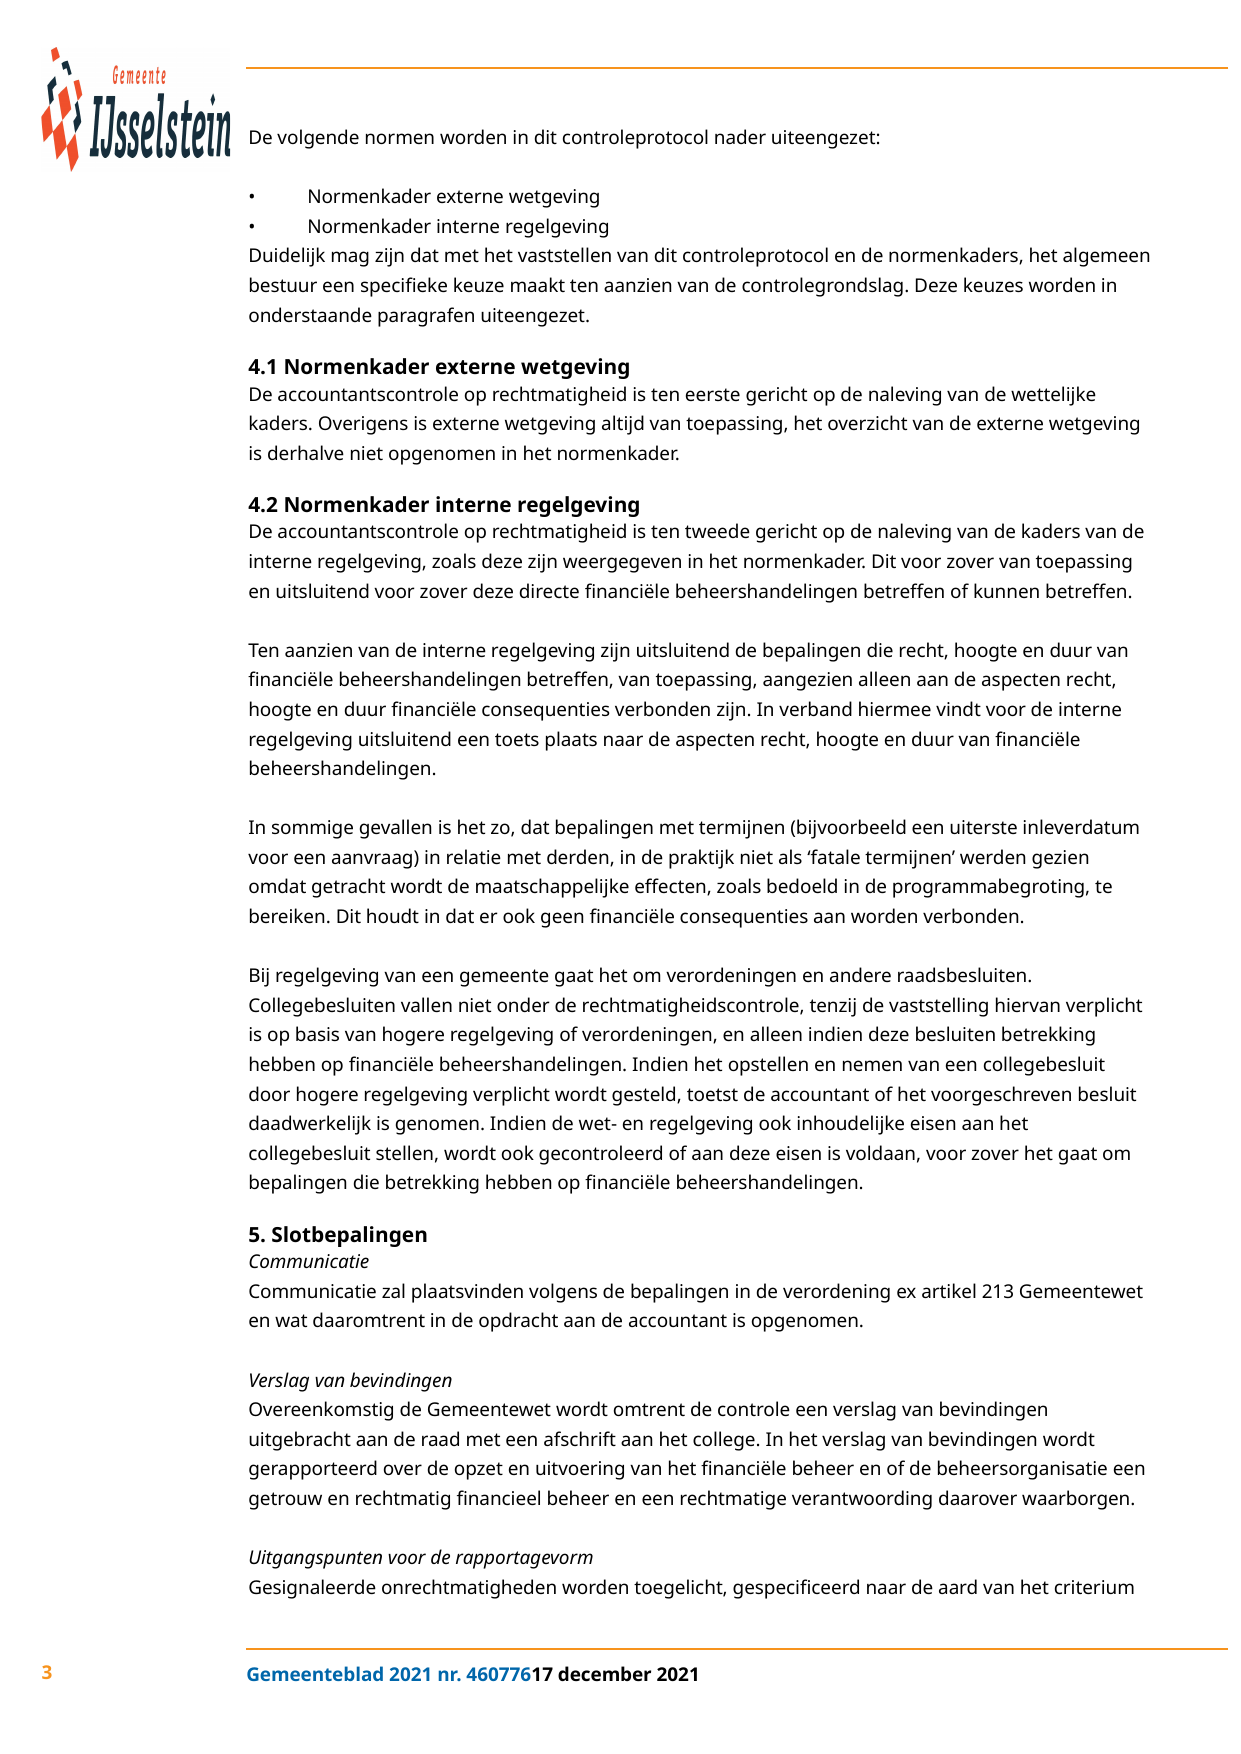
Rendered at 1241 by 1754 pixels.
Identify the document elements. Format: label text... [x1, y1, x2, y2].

text Duidelijk mag zijn dat met het vaststellen van dit controleprotocol en de normenkaders, het algemeen bestuur een specifieke keuze maakt ten aanzien van de controlegrondslag. Deze keuzes worden in onderstaande paragrafen uiteengezet. [248, 243, 1152, 328]
text 4.1 Normenkader externe wetgeving [248, 352, 1152, 381]
text Ten aanzien van de interne regelgeving zijn uitsluitend de bepalingen die recht, hoogte en duur van financiële beheershandelingen betreffen, van toepassing, aangezien alleen aan de aspecten recht, hoogte en duur financiële consequenties verbonden zijn. In verband hiermee vindt voor de interne regelgeving uitsluitend een toets plaats naar de aspecten recht, hoogte en duur van financiële beheershandelingen. [248, 637, 1152, 781]
text 4.2 Normenkader interne regelgeving [248, 490, 1152, 519]
text Overeenkomstig de Gemeentewet wordt omtrent de controle een verslag van bevindingen uitgebracht aan de raad met een afschrift aan het college. In het verslag van bevindingen wordt gerapporteerd over de opzet en uitvoering van het financiële beheer en of de beheersorganisatie een getrouw en rechtmatig financieel beheer en een rechtmatige verantwoording daarover waarborgen. [248, 1396, 1152, 1511]
text Bij regelgeving van een gemeente gaat het om verordeningen en andere raadsbesluiten. Collegebesluiten vallen niet onder de rechtmatigheidscontrole, tenzij de vaststelling hiervan verplicht is op basis van hogere regelgeving of verordeningen, en alleen indien deze besluiten betrekking hebben op financiële beheershandelingen. Indien het opstellen en nemen van een collegebesluit door hogere regelgeving verplicht wordt gesteld, toetst de accountant of het voorgeschreven besluit daadwerkelijk is genomen. Indien de wet- en regelgeving ook inhoudelijke eisen aan het collegebesluit stellen, wordt ook gecontroleerd of aan deze eisen is voldaan, voor zover het gaat om bepalingen die betrekking hebben op financiële beheershandelingen. [248, 962, 1152, 1195]
text In sommige gevallen is het zo, dat bepalingen met termijnen (bijvoorbeeld een uiterste inleverdatum voor een aanvraag) in relatie met derden, in de praktijk niet als ‘fatale termijnen’ werden gezien omdat getracht wordt de maatschappelijke effecten, zoals bedoeld in de programmabegroting, te bereiken. Dit houdt in dat er ook geen financiële consequenties aan worden verbonden. [248, 814, 1152, 929]
text Gesignaleerde onrechtmatigheden worden toegelicht, gespecificeerd naar de aard van het criterium [248, 1574, 1152, 1599]
text Uitgangspunten voor de rapportagevorm [248, 1544, 1152, 1570]
text De accountantscontrole op rechtmatigheid is ten eerste gericht op de naleving van de wettelijke kaders. Overigens is externe wetgeving altijd van toepassing, het overzicht van de externe wetgeving is derhalve niet opgenomen in het normenkader. [248, 381, 1152, 466]
text Verslag van bevindingen [248, 1367, 1152, 1392]
picture [41, 47, 231, 172]
list Normenkader externe wetgeving [248, 183, 1152, 209]
text Communicatie zal plaatsvinden volgens de bepalingen in de verordening ex artikel 213 Gemeentewet en wat daaromtrent in de opdracht aan de accountant is opgenomen. [248, 1278, 1152, 1333]
list Normenkader interne regelgeving [248, 213, 1152, 239]
text 5. Slotbepalingen [248, 1220, 1152, 1248]
text De accountantscontrole op rechtmatigheid is ten tweede gericht op de naleving van de kaders van de interne regelgeving, zoals deze zijn weergegeven in het normenkader. Dit voor zover van toepassing en uitsluitend voor zover deze directe financiële beheershandelingen betreffen of kunnen betreffen. [248, 519, 1152, 604]
text De volgende normen worden in dit controleprotocol nader uiteengezet: [248, 124, 1152, 150]
text Communicatie [248, 1248, 1152, 1274]
